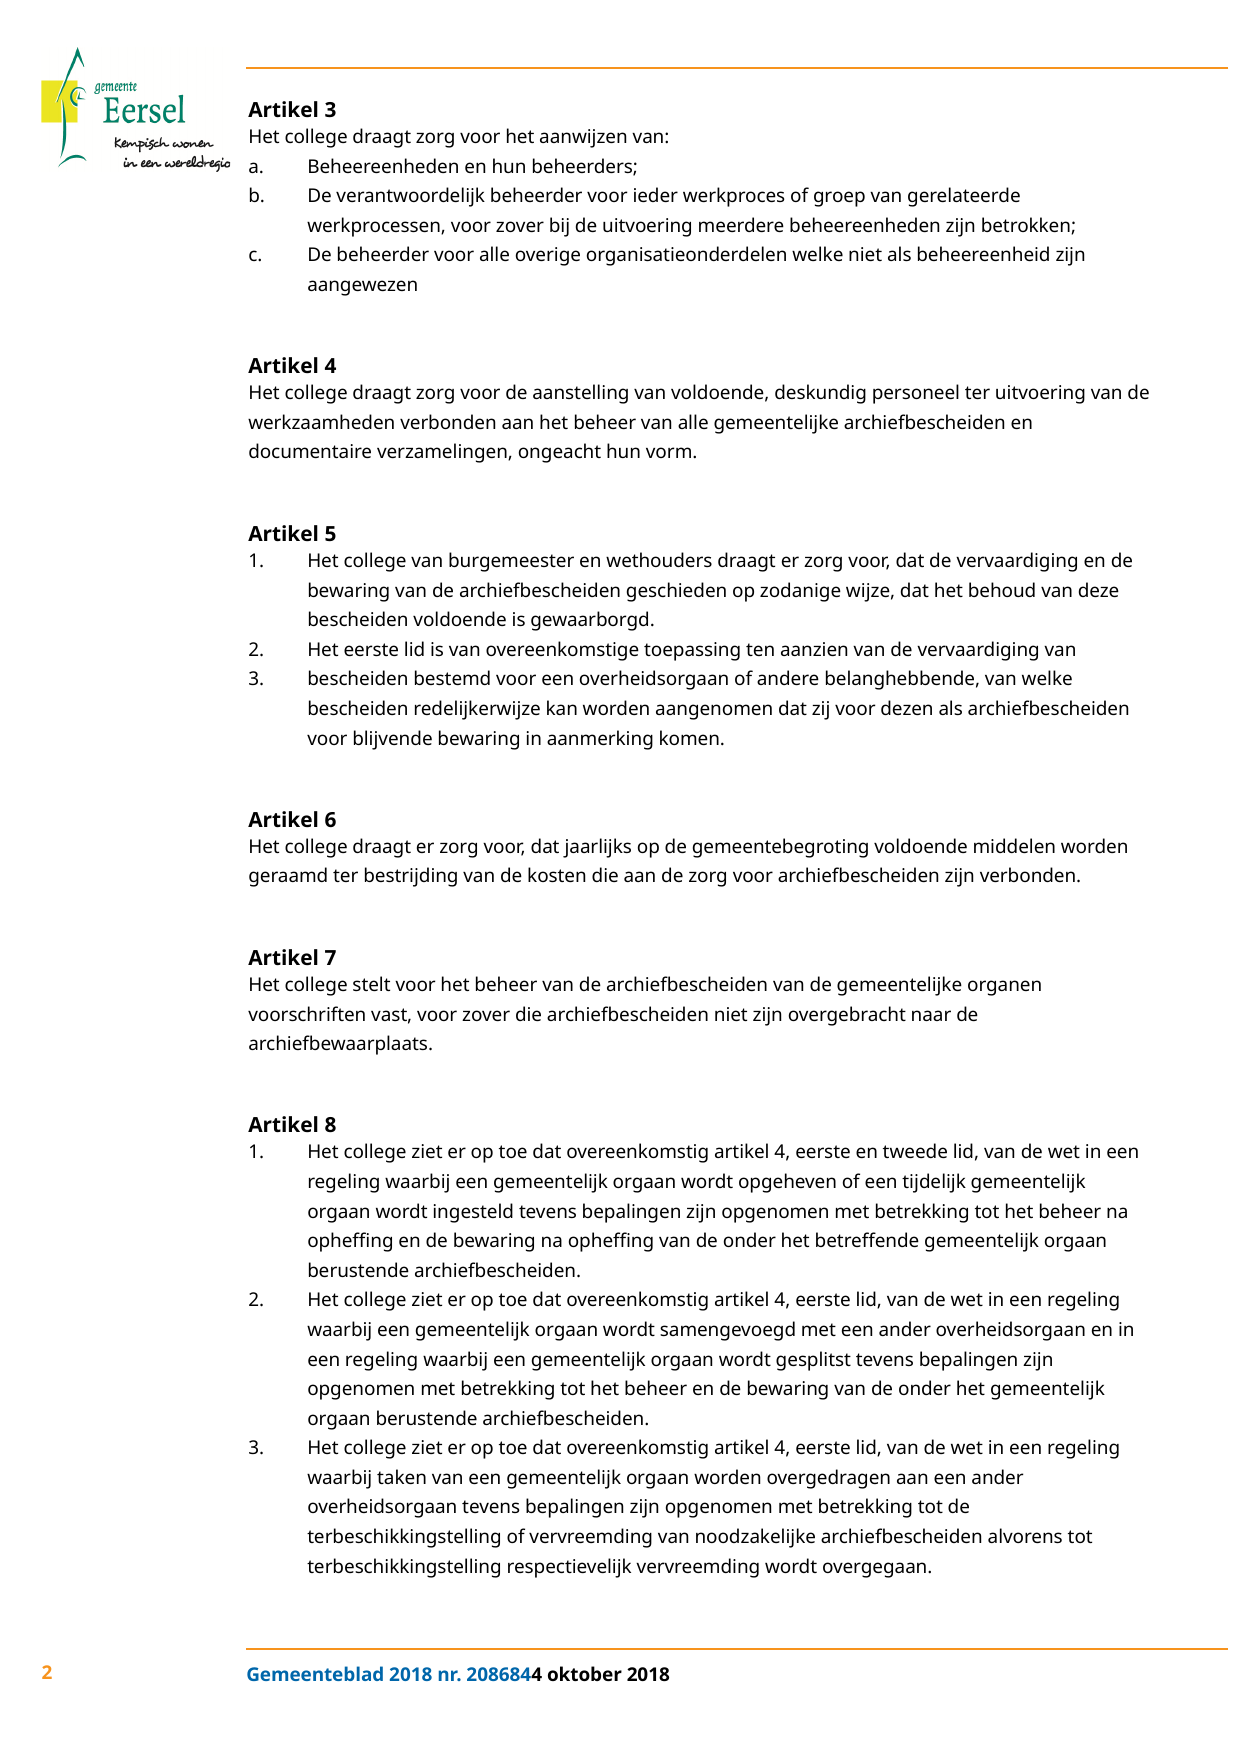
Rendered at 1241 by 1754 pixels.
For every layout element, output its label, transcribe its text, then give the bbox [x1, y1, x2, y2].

text Het college draagt er zorg voor, dat jaarlijks op de gemeentebegroting voldoende middelen worden geraamd ter bestrijding van de kosten die aan de zorg voor archiefbescheiden zijn verbonden. [248, 833, 1152, 888]
text Het college draagt zorg voor het aanwijzen van: [248, 123, 1152, 149]
picture [41, 47, 231, 172]
text Artikel 4 [248, 351, 1152, 379]
text Het college stelt voor het beheer van de archiefbescheiden van de gemeentelijke organen voorschriften vast, voor zover die archiefbescheiden niet zijn overgebracht naar de archiefbewaarplaats. [248, 971, 1152, 1056]
list Het college ziet er op toe dat overeenkomstig artikel 4, eerste lid, van de wet in een regeling waarbij een gemeentelijk orgaan wordt samengevoegd met een ander overheidsorgaan en in een regeling waarbij een gemeentelijk orgaan wordt gesplitst tevens bepalingen zijn opgenomen met betrekking tot het beheer en de bewaring van de onder het gemeentelijk orgaan berustende archiefbescheiden. [248, 1287, 1152, 1431]
text Artikel 3 [248, 95, 1152, 123]
text Artikel 6 [248, 805, 1152, 833]
text Artikel 8 [248, 1110, 1152, 1139]
list Beheereenheden en hun beheerders; [248, 153, 1152, 178]
text Artikel 7 [248, 943, 1152, 971]
list bescheiden bestemd voor een overheidsorgaan of andere belanghebbende, van welke bescheiden redelijkerwijze kan worden aangenomen dat zij voor dezen als archiefbescheiden voor blijvende bewaring in aanmerking komen. [248, 666, 1152, 750]
text Artikel 5 [248, 519, 1152, 547]
list Het eerste lid is van overeenkomstige toepassing ten aanzien van de vervaardiging van [248, 636, 1152, 662]
list De verantwoordelijk beheerder voor ieder werkproces of groep van gerelateerde werkprocessen, voor zover bij de uitvoering meerdere beheereenheden zijn betrokken; [248, 182, 1152, 238]
list Het college ziet er op toe dat overeenkomstig artikel 4, eerste en tweede lid, van de wet in een regeling waarbij een gemeentelijk orgaan wordt opgeheven of een tijdelijk gemeentelijk orgaan wordt ingesteld tevens bepalingen zijn opgenomen met betrekking tot het beheer na opheffing en de bewaring na opheffing van de onder het betreffende gemeentelijk orgaan berustende archiefbescheiden. [248, 1139, 1152, 1283]
list De beheerder voor alle overige organisatieonderdelen welke niet als beheereenheid zijn aangewezen [248, 242, 1152, 297]
list Het college van burgemeester en wethouders draagt er zorg voor, dat de vervaardiging en de bewaring van de archiefbescheiden geschieden op zodanige wijze, dat het behoud van deze bescheiden voldoende is gewaarborgd. [248, 547, 1152, 632]
list Het college ziet er op toe dat overeenkomstig artikel 4, eerste lid, van de wet in een regeling waarbij taken van een gemeentelijk orgaan worden overgedragen aan een ander overheidsorgaan tevens bepalingen zijn opgenomen met betrekking tot de terbeschikkingstelling of vervreemding van noodzakelijke archiefbescheiden alvorens tot terbeschikkingstelling respectievelijk vervreemding wordt overgegaan. [248, 1434, 1152, 1579]
text Het college draagt zorg voor de aanstelling van voldoende, deskundig personeel ter uitvoering van de werkzaamheden verbonden aan het beheer van alle gemeentelijke archiefbescheiden en documentaire verzamelingen, ongeacht hun vorm. [248, 379, 1152, 464]
